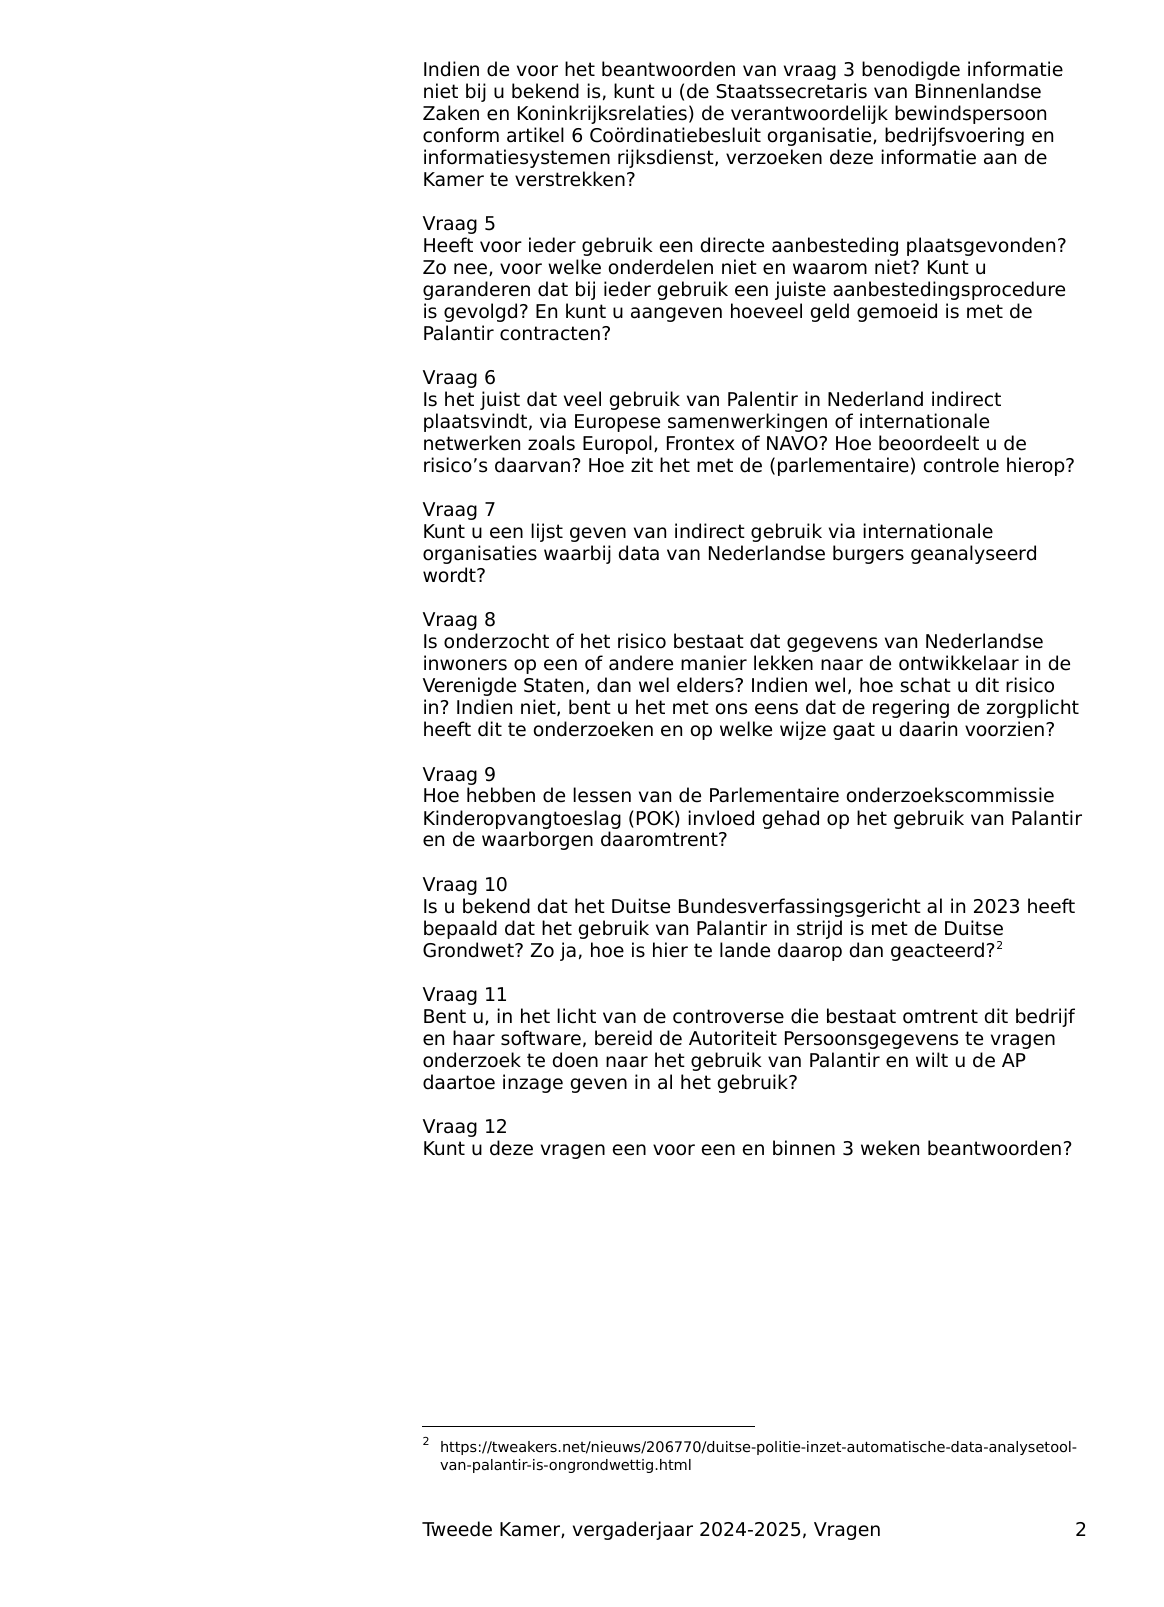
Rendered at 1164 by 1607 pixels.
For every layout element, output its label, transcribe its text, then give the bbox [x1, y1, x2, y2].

text Hoe hebben de lessen van de Parlementaire onderzoekscommissie Kinderopvangtoeslag (POK) invloed gehad op het gebruik van Palantir en de waarborgen daaromtrent? [422, 785, 1087, 851]
text Vraag 9 [422, 763, 1087, 785]
text Vraag 6 [422, 367, 1087, 389]
text Is onderzocht of het risico bestaat dat gegevens van Nederlandse inwoners op een of andere manier lekken naar de ontwikkelaar in de Verenigde Staten, dan wel elders? Indien wel, hoe schat u dit risico in? Indien niet, bent u het met ons eens dat de regering de zorgplicht heeft dit te onderzoeken en op welke wijze gaat u daarin voorzien? [422, 631, 1087, 741]
text Vraag 7 [422, 499, 1087, 521]
text Vraag 12 [422, 1116, 1087, 1138]
text Is het juist dat veel gebruik van Palentir in Nederland indirect plaatsvindt, via Europese samenwerkingen of internationale netwerken zoals Europol, Frontex of NAVO? Hoe beoordeelt u de risico’s daarvan? Hoe zit het met de (parlementaire) controle hierop? [422, 389, 1087, 477]
text Vraag 8 [422, 609, 1087, 631]
text Kunt u een lijst geven van indirect gebruik via internationale organisaties waarbij data van Nederlandse burgers geanalyseerd wordt? [422, 521, 1087, 587]
text https://tweakers.net/nieuws/206770/duitse-politie-inzet-automatische-data-analysetool-van-palantir-is-ongrondwettig.html [422, 1435, 1087, 1474]
text Vraag 10 [422, 873, 1087, 896]
text Vraag 5 [422, 213, 1087, 235]
text Vraag 11 [422, 984, 1087, 1006]
text Bent u, in het licht van de controverse die bestaat omtrent dit bedrijf en haar software, bereid de Autoriteit Persoonsgegevens te vragen onderzoek te doen naar het gebruik van Palantir en wilt u de AP daartoe inzage geven in al het gebruik? [422, 1006, 1087, 1093]
text Indien de voor het beantwoorden van vraag 3 benodigde informatie niet bij u bekend is, kunt u (de Staatssecretaris van Binnenlandse Zaken en Koninkrijksrelaties) de verantwoordelijk bewindspersoon conform artikel 6 Coördinatiebesluit organisatie, bedrijfsvoering en informatiesystemen rijksdienst, verzoeken deze informatie aan de Kamer te verstrekken? [422, 59, 1087, 191]
text Heeft voor ieder gebruik een directe aanbesteding plaatsgevonden? Zo nee, voor welke onderdelen niet en waarom niet? Kunt u garanderen dat bij ieder gebruik een juiste aanbestedingsprocedure is gevolgd? En kunt u aangeven hoeveel geld gemoeid is met de Palantir contracten? [422, 235, 1087, 345]
text Kunt u deze vragen een voor een en binnen 3 weken beantwoorden? [422, 1138, 1087, 1160]
text Is u bekend dat het Duitse Bundesverfassingsgericht al in 2023 heeft bepaald dat het gebruik van Palantir in strijd is met de Duitse Grondwet? Zo ja, hoe is hier te lande daarop dan geacteerd? [422, 896, 1087, 961]
